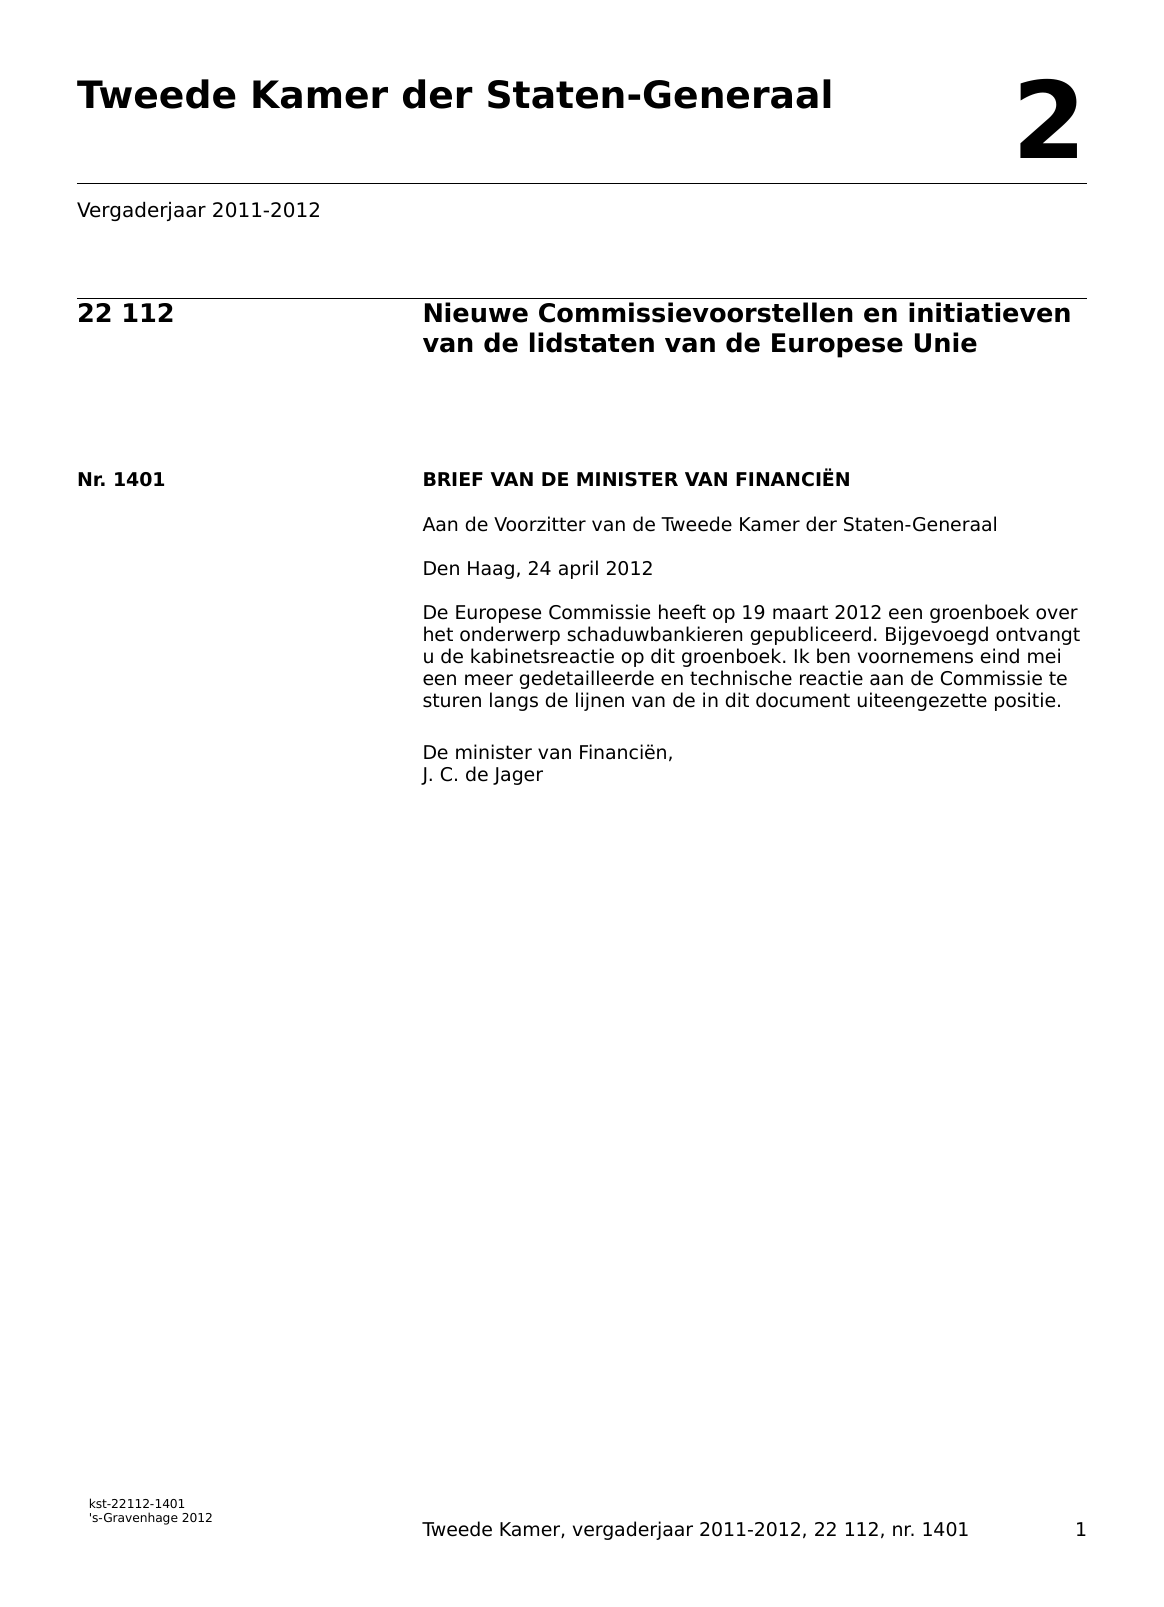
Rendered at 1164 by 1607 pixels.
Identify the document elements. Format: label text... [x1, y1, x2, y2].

text Aan de Voorzitter van de Tweede Kamer der Staten-Generaal [422, 513, 1087, 536]
text De Europese Commissie heeft op 19 maart 2012 een groenboek over het onderwerp schaduwbankieren gepubliceerd. Bijgevoegd ontvangt u de kabinetsreactie op dit groenboek. Ik ben voornemens eind mei een meer gedetailleerde en technische reactie aan de Commissie te sturen langs de lijnen van de in dit document uiteengezette positie. [422, 602, 1087, 712]
table_header 2 [886, 59, 1087, 183]
subtitle 22 112 Nieuwe Commissievoorstellen en initiatieven van de lidstaten van de Europese Unie [77, 299, 1087, 358]
subtitle Nr. 1401 BRIEF VAN DE MINISTER VAN FINANCIËN [77, 469, 1087, 491]
text De minister van Financiën, J. C. de Jager [422, 742, 1087, 786]
table_header Tweede Kamer der Staten-Generaal [77, 59, 886, 183]
text Den Haag, 24 april 2012 [422, 558, 1087, 580]
table_cell Vergaderjaar 2011-2012 [77, 184, 1087, 298]
text 's-Gravenhage 2012 [88, 1511, 323, 1525]
text kst-22112-1401 [88, 1497, 323, 1511]
